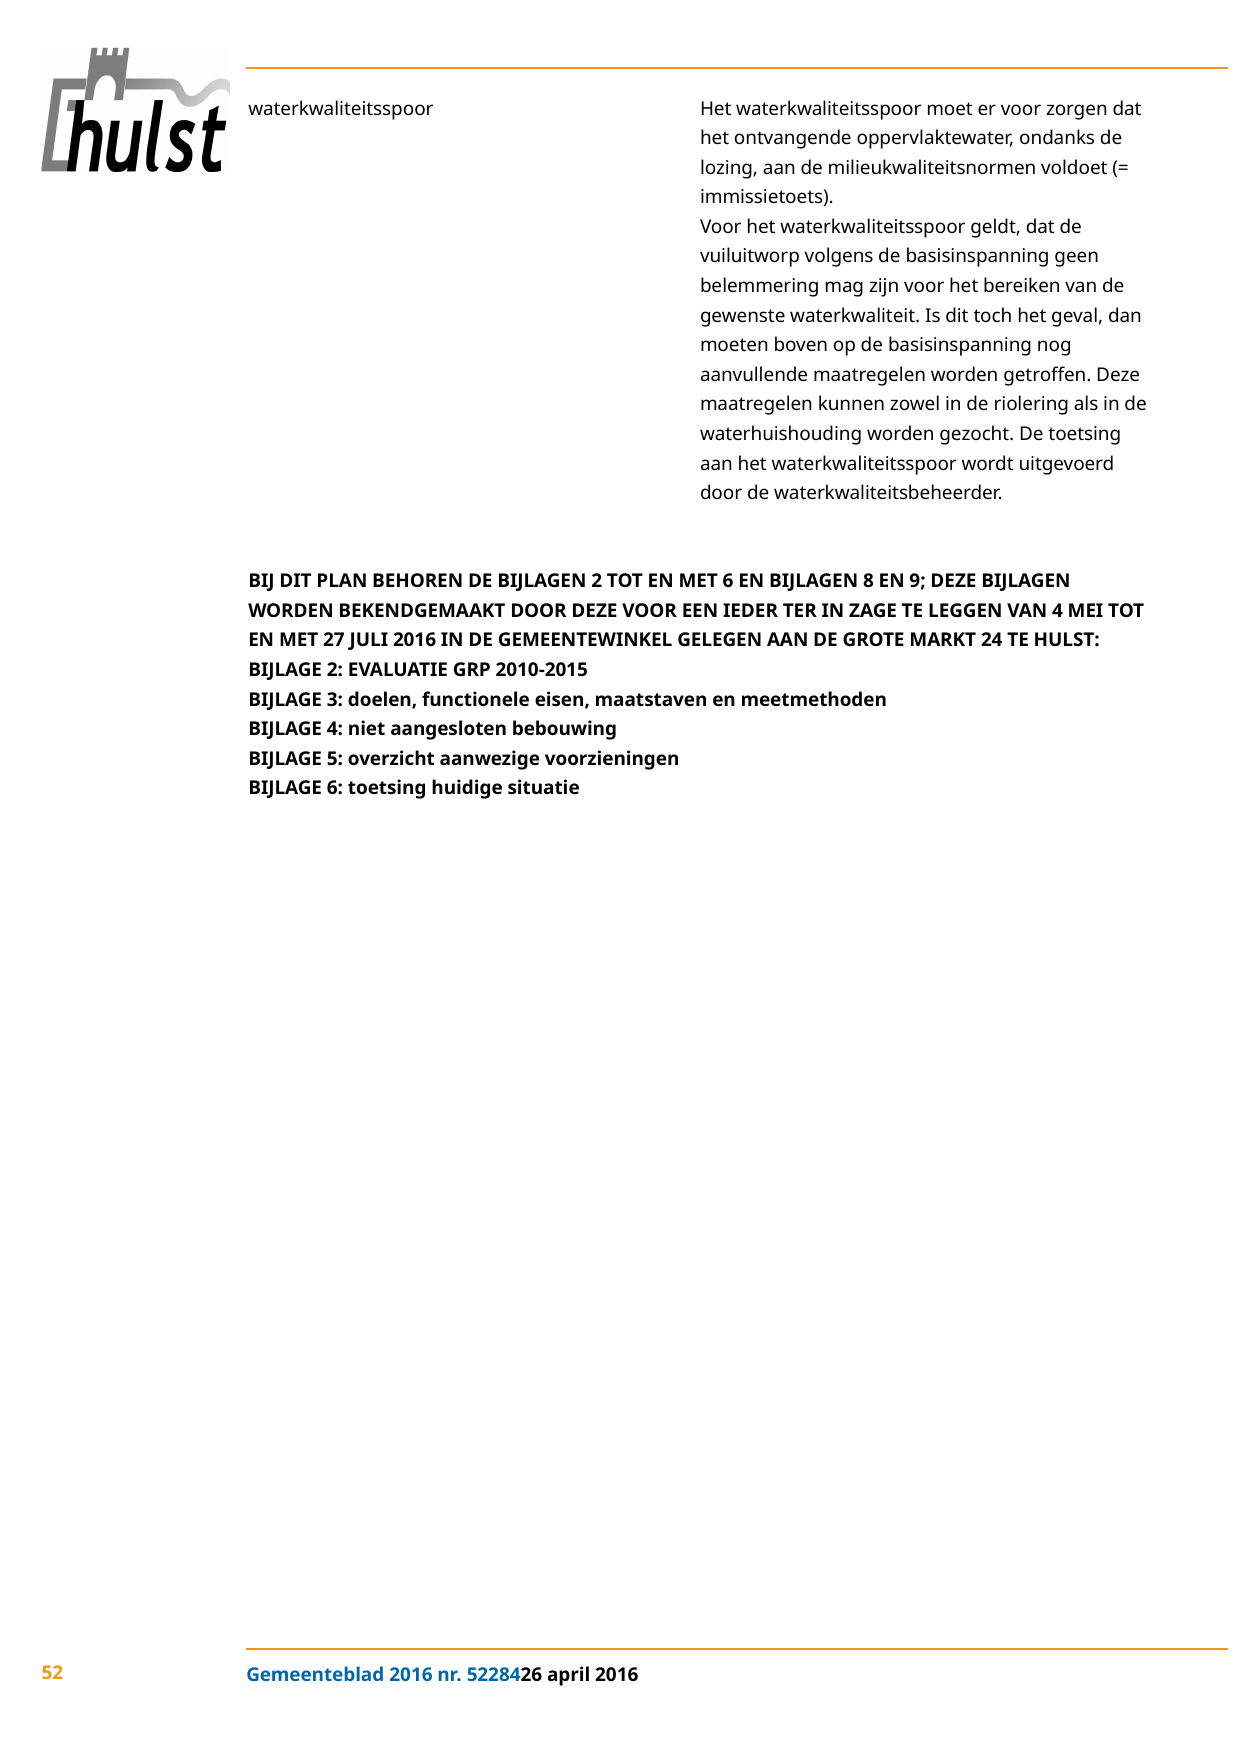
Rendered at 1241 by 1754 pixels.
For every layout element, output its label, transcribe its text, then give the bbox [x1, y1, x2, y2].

table_cell Het waterkwaliteitsspoor moet er voor zorgen dat het ontvangende oppervlaktewater, ondanks de lozing, aan de milieukwaliteitsnormen voldoet (= immissietoets). Voor het waterkwaliteitsspoor geldt, dat de vuiluitworp volgens de basisinspanning geen belemmering mag zijn voor het bereiken van de gewenste waterkwaliteit. Is dit toch het geval, dan moeten boven op de basisinspanning nog aanvullende maatregelen worden getroffen. Deze maatregelen kunnen zowel in de riolering als in de waterhuishouding worden gezocht. De toetsing aan het waterkwaliteitsspoor wordt uitgevoerd door de waterkwaliteitsbeheerder. [700, 95, 1152, 535]
text BIJ DIT PLAN BEHOREN DE BIJLAGEN 2 TOT EN MET 6 EN BIJLAGEN 8 EN 9; DEZE BIJLAGEN WORDEN BEKENDGEMAAKT DOOR DEZE VOOR EEN IEDER TER IN ZAGE TE LEGGEN VAN 4 MEI TOT EN MET 27 JULI 2016 IN DE GEMEENTEWINKEL GELEGEN AAN DE GROTE MARKT 24 TE HULST: [248, 567, 1152, 652]
table_cell waterkwaliteitsspoor [248, 95, 700, 535]
text BIJLAGE 4: niet aangesloten bebouwing [248, 715, 1152, 741]
picture [41, 47, 231, 172]
text BIJLAGE 5: overzicht aanwezige voorzieningen [248, 745, 1152, 771]
text BIJLAGE 3: doelen, functionele eisen, maatstaven en meetmethoden [248, 686, 1152, 712]
text BIJLAGE 2: EVALUATIE GRP 2010-2015 [248, 656, 1152, 682]
text BIJLAGE 6: toetsing huidige situatie [248, 774, 1152, 800]
